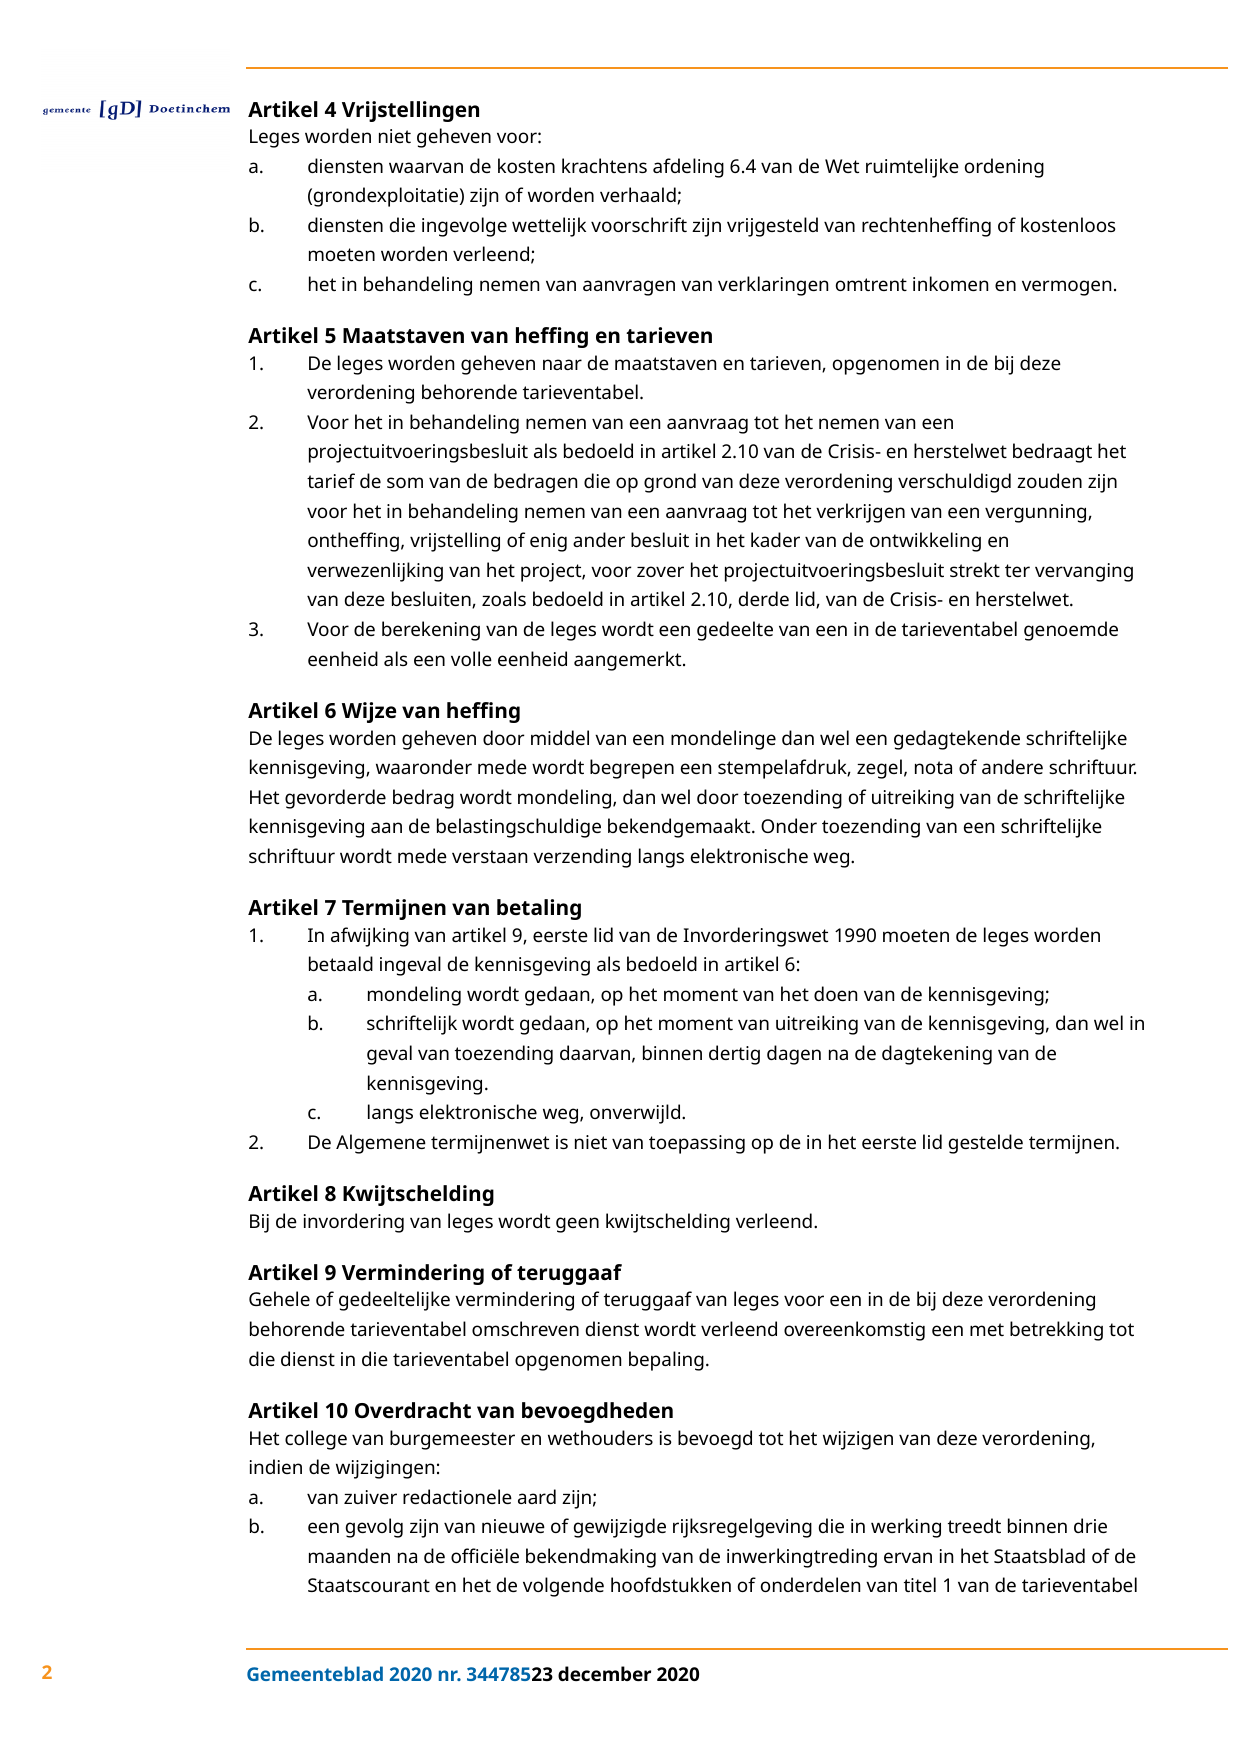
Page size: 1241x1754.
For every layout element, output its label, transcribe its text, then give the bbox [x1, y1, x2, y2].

list De leges worden geheven naar de maatstaven en tarieven, opgenomen in de bij deze verordening behorende tarieventabel. [248, 350, 1152, 405]
list een gevolg zijn van nieuwe of gewijzigde rijksregelgeving die in werking treedt binnen drie maanden na de officiële bekendmaking van de inwerkingtreding ervan in het Staatsblad of de Staatscourant en het de volgende hoofdstukken of onderdelen van titel 1 van de tarieventabel [248, 1513, 1152, 1598]
text Artikel 6 Wijze van heffing [248, 696, 1152, 725]
text Het college van burgemeester en wethouders is bevoegd tot het wijzigen van deze verordening, indien de wijzigingen: [248, 1425, 1152, 1480]
text Leges worden niet geheven voor: [248, 123, 1152, 149]
list schriftelijk wordt gedaan, op het moment van uitreiking van de kennisgeving, dan wel in geval van toezending daarvan, binnen dertig dagen na de dagtekening van de kennisgeving. [307, 1011, 1152, 1096]
text De leges worden geheven door middel van een mondelinge dan wel een gedagtekende schriftelijke kennisgeving, waaronder mede wordt begrepen een stempelafdruk, zegel, nota of andere schriftuur. Het gevorderde bedrag wordt mondeling, dan wel door toezending of uitreiking van de schriftelijke kennisgeving aan de belastingschuldige bekendgemaakt. Onder toezending van een schriftelijke schriftuur wordt mede verstaan verzending langs elektronische weg. [248, 725, 1152, 869]
text Artikel 4 Vrijstellingen [248, 95, 1152, 123]
list diensten die ingevolge wettelijk voorschrift zijn vrijgesteld van rechtenheffing of kostenloos moeten worden verleend; [248, 212, 1152, 267]
list mondeling wordt gedaan, op het moment van het doen van de kennisgeving; [307, 981, 1152, 1007]
list Voor het in behandeling nemen van een aanvraag tot het nemen van een projectuitvoeringsbesluit als bedoeld in artikel 2.10 van de Crisis- en herstelwet bedraagt het tarief de som van de bedragen die op grond van deze verordening verschuldigd zouden zijn voor het in behandeling nemen van een aanvraag tot het verkrijgen van een vergunning, ontheffing, vrijstelling of enig ander besluit in het kader van de ontwikkeling en verwezenlijking van het project, voor zover het projectuitvoeringsbesluit strekt ter vervanging van deze besluiten, zoals bedoeld in artikel 2.10, derde lid, van de Crisis- en herstelwet. [248, 409, 1152, 612]
text Bij de invordering van leges wordt geen kwijtschelding verleend. [248, 1208, 1152, 1233]
text Artikel 5 Maatstaven van heffing en tarieven [248, 322, 1152, 350]
list langs elektronische weg, onverwijld. [307, 1099, 1152, 1125]
text Artikel 9 Vermindering of teruggaaf [248, 1258, 1152, 1287]
text Gehele of gedeeltelijke vermindering of teruggaaf van leges voor een in de bij deze verordening behorende tarieventabel omschreven dienst wordt verleend overeenkomstig een met betrekking tot die dienst in die tarieventabel opgenomen bepaling. [248, 1287, 1152, 1372]
list De Algemene termijnenwet is niet van toepassing op de in het eerste lid gestelde termijnen. [248, 1129, 1152, 1155]
list Voor de berekening van de leges wordt een gedeelte van een in de tarieventabel genoemde eenheid als een volle eenheid aangemerkt. [248, 616, 1152, 672]
list het in behandeling nemen van aanvragen van verklaringen omtrent inkomen en vermogen. [248, 271, 1152, 297]
list diensten waarvan de kosten krachtens afdeling 6.4 van de Wet ruimtelijke ordening (grondexploitatie) zijn of worden verhaald; [248, 153, 1152, 208]
list In afwijking van artikel 9, eerste lid van de Invorderingswet 1990 moeten de leges worden betaald ingeval de kennisgeving als bedoeld in artikel 6: [248, 922, 1152, 977]
text Artikel 7 Termijnen van betaling [248, 893, 1152, 922]
picture [41, 47, 231, 172]
list van zuiver redactionele aard zijn; [248, 1484, 1152, 1509]
text Artikel 8 Kwijtschelding [248, 1179, 1152, 1208]
text Artikel 10 Overdracht van bevoegdheden [248, 1396, 1152, 1425]
